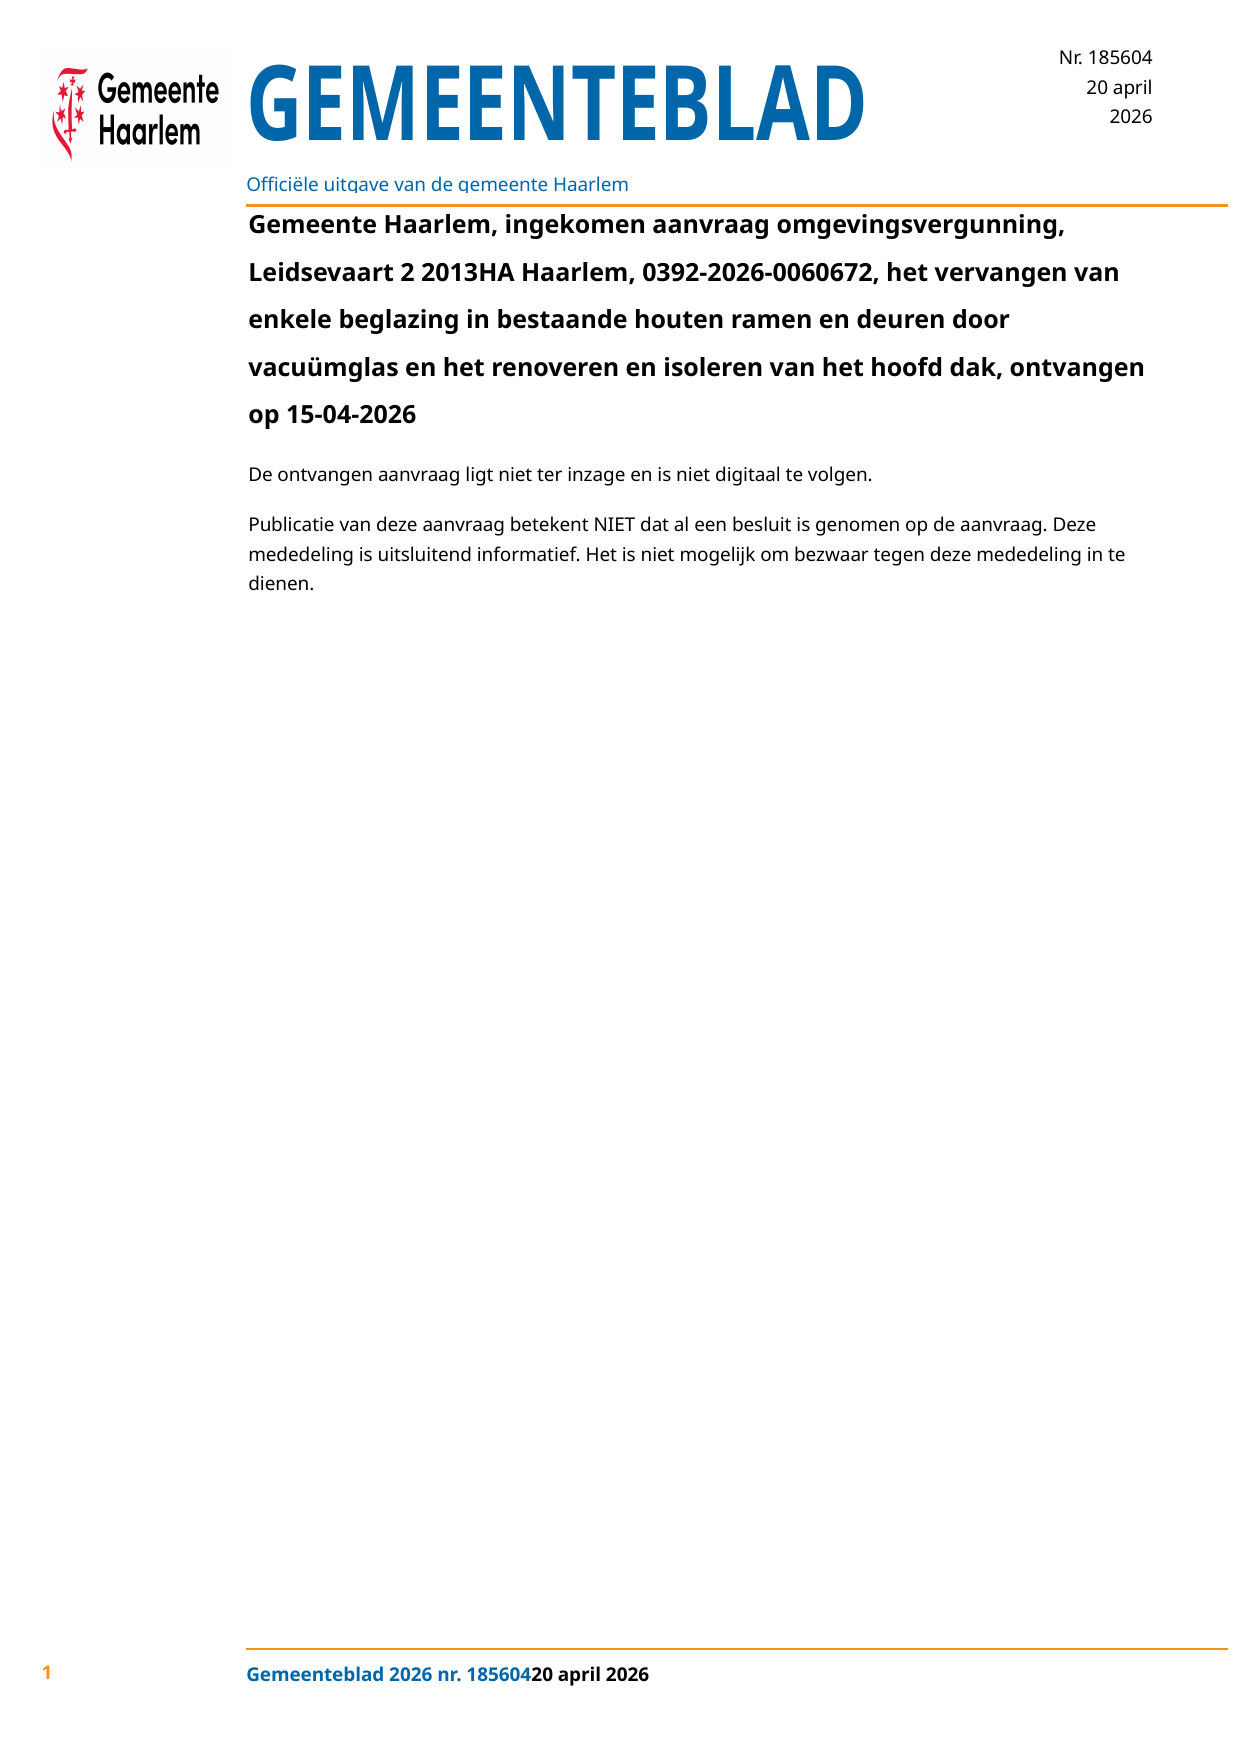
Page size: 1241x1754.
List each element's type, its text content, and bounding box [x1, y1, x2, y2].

text Publicatie van deze aanvraag betekent NIET dat al een besluit is genomen op de aanvraag. Deze mededeling is uitsluitend informatief. Het is niet mogelijk om bezwaar tegen deze mededeling in te dienen. [248, 511, 1152, 596]
text Gemeente Haarlem, ingekomen aanvraag omgevingsvergunning, Leidsevaart 2 2013HA Haarlem, 0392-2026-0060672, het vervangen van enkele beglazing in bestaande houten ramen en deuren door vacuümglas en het renoveren en isoleren van het hoofd dak, ontvangen op 15-04-2026 [248, 207, 1152, 431]
picture [41, 47, 231, 172]
text De ontvangen aanvraag ligt niet ter inzage en is niet digitaal te volgen. [248, 461, 1152, 486]
